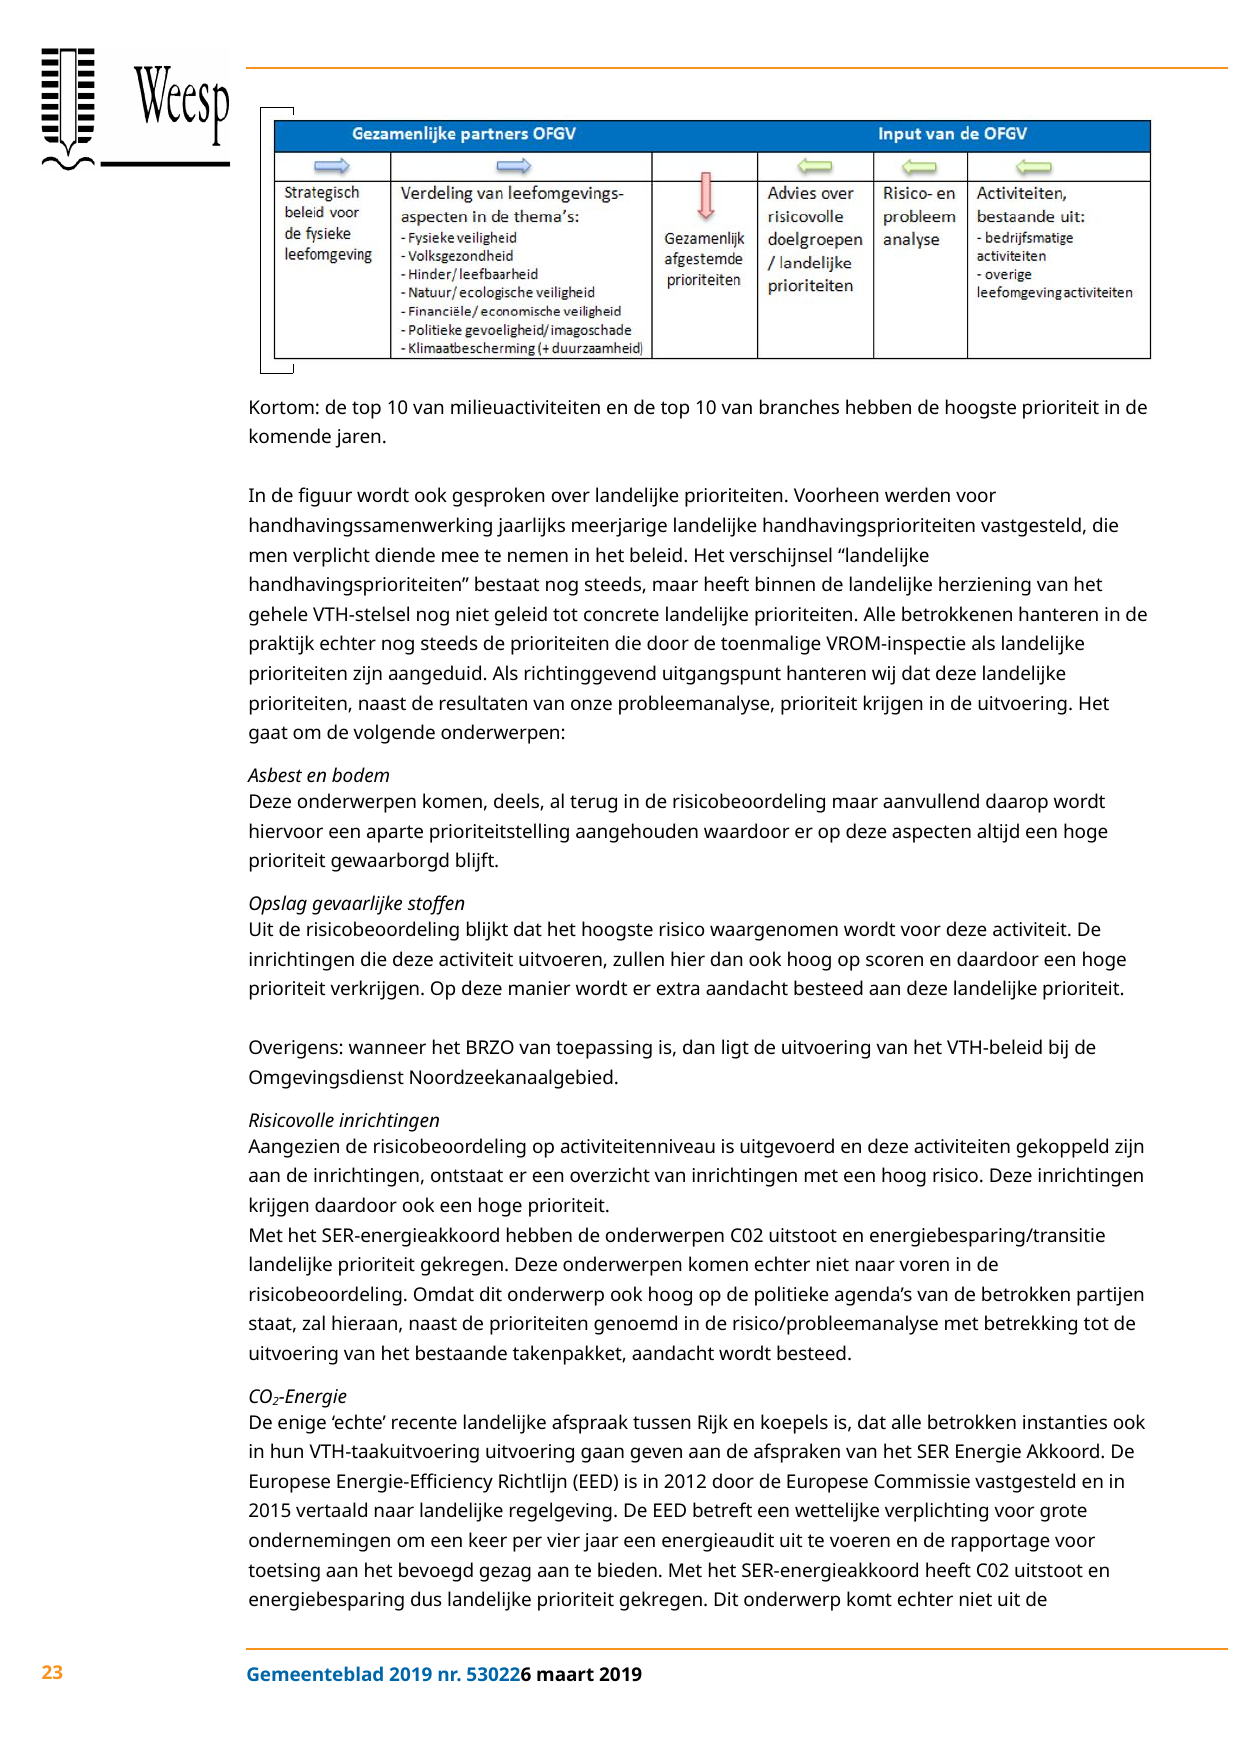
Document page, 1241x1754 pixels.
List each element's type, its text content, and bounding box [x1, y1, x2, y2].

text Asbest en bodem [248, 762, 1152, 788]
text Aangezien de risicobeoordeling op activiteitenniveau is uitgevoerd en deze activiteiten gekoppeld zijn aan de inrichtingen, ontstaat er een overzicht van inrichtingen met een hoog risico. Deze inrichtingen krijgen daardoor ook een hoge prioriteit. [248, 1133, 1152, 1218]
text In de figuur wordt ook gesproken over landelijke prioriteiten. Voorheen werden voor handhavingssamenwerking jaarlijks meerjarige landelijke handhavingsprioriteiten vastgesteld, die men verplicht diende mee te nemen in het beleid. Het verschijnsel “landelijke handhavingsprioriteiten” bestaat nog steeds, maar heeft binnen de landelijke herziening van het gehele VTH-stelsel nog niet geleid tot concrete landelijke prioriteiten. Alle betrokkenen hanteren in de praktijk echter nog steeds de prioriteiten die door de toenmalige VROM-inspectie als landelijke prioriteiten zijn aangeduid. Als richtinggevend uitgangspunt hanteren wij dat deze landelijke prioriteiten, naast de resultaten van onze probleemanalyse, prioriteit krijgen in de uitvoering. Het gaat om de volgende onderwerpen: [248, 483, 1152, 745]
text De enige ‘echte’ recente landelijke afspraak tussen Rijk en koepels is, dat alle betrokken instanties ook in hun VTH-taakuitvoering uitvoering gaan geven aan de afspraken van het SER Energie Akkoord. De Europese Energie-Efficiency Richtlijn (EED) is in 2012 door de Europese Commissie vastgesteld en in 2015 vertaald naar landelijke regelgeving. De EED betreft een wettelijke verplichting voor grote ondernemingen om een keer per vier jaar een energieaudit uit te voeren en de rapportage voor toetsing aan het bevoegd gezag aan te bieden. Met het SER-energieakkoord heeft C02 uitstoot en energiebesparing dus landelijke prioriteit gekregen. Dit onderwerp komt echter niet uit de [248, 1409, 1152, 1612]
text Uit de risicobeoordeling blijkt dat het hoogste risico waargenomen wordt voor deze activiteit. De inrichtingen die deze activiteit uitvoeren, zullen hier dan ook hoog op scoren en daardoor een hoge prioriteit verkrijgen. Op deze manier wordt er extra aandacht besteed aan deze landelijke prioriteit. [248, 916, 1152, 1001]
text Deze onderwerpen komen, deels, al terug in de risicobeoordeling maar aanvullend daarop wordt hiervoor een aparte prioriteitstelling aangehouden waardoor er op deze aspecten altijd een hoge prioriteit gewaarborgd blijft. [248, 788, 1152, 873]
text Overigens: wanneer het BRZO van toepassing is, dan ligt de uitvoering van het VTH-beleid bij de Omgevingsdienst Noordzeekanaalgebied. [248, 1034, 1152, 1090]
picture [268, 115, 1155, 364]
text Kortom: de top 10 van milieuactiviteiten en de top 10 van branches hebben de hoogste prioriteit in de komende jaren. [248, 394, 1152, 449]
picture [41, 47, 231, 172]
text Risicovolle inrichtingen [248, 1107, 1152, 1133]
text Met het SER-energieakkoord hebben de onderwerpen C02 uitstoot en energiebesparing/transitie landelijke prioriteit gekregen. Deze onderwerpen komen echter niet naar voren in de risicobeoordeling. Omdat dit onderwerp ook hoog op de politieke agenda’s van de betrokken partijen staat, zal hieraan, naast de prioriteiten genoemd in de risico/probleemanalyse met betrekking tot de uitvoering van het bestaande takenpakket, aandacht wordt besteed. [248, 1222, 1152, 1366]
text CO2-Energie [248, 1383, 1152, 1409]
text Opslag gevaarlijke stoffen [248, 891, 1152, 916]
